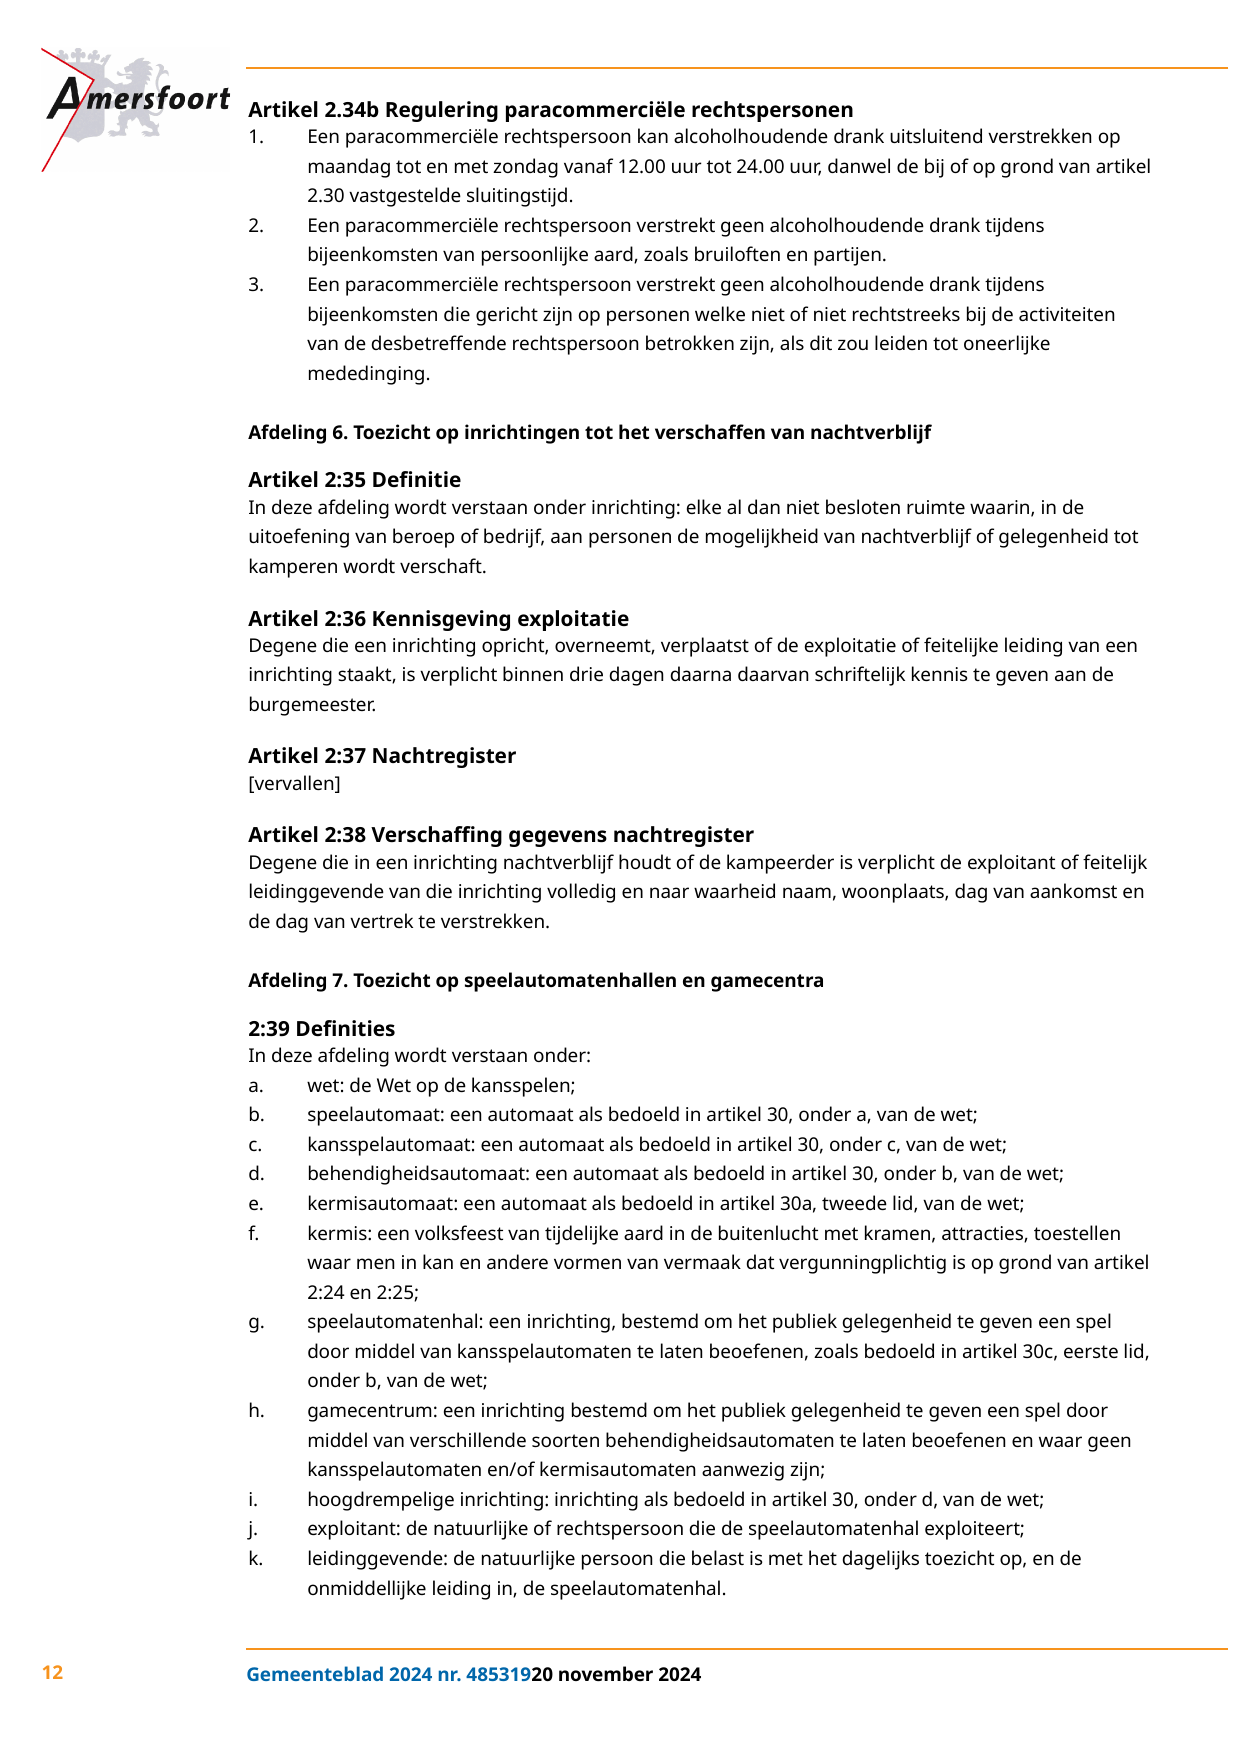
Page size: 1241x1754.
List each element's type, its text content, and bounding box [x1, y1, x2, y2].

text Artikel 2:36 Kennisgeving exploitatie [248, 604, 1152, 632]
text In deze afdeling wordt verstaan onder inrichting: elke al dan niet besloten ruimte waarin, in de uitoefening van beroep of bedrijf, aan personen de mogelijkheid van nachtverblijf of gelegenheid tot kamperen wordt verschaft. [248, 494, 1152, 579]
text Afdeling 6. Toezicht op inrichtingen tot het verschaffen van nachtverblijf [248, 419, 1152, 445]
list leidinggevende: de natuurlijke persoon die belast is met het dagelijks toezicht op, en de onmiddellijke leiding in, de speelautomatenhal. [248, 1545, 1152, 1601]
list hoogdrempelige inrichting: inrichting als bedoeld in artikel 30, onder d, van de wet; [248, 1486, 1152, 1512]
list kermis: een volksfeest van tijdelijke aard in de buitenlucht met kramen, attracties, toestellen waar men in kan en andere vormen van vermaak dat vergunningplichtig is op grond van artikel 2:24 en 2:25; [248, 1220, 1152, 1305]
text Artikel 2:38 Verschaffing gegevens nachtregister [248, 821, 1152, 849]
text In deze afdeling wordt verstaan onder: [248, 1042, 1152, 1068]
list kansspelautomaat: een automaat als bedoeld in artikel 30, onder c, van de wet; [248, 1131, 1152, 1157]
text Degene die in een inrichting nachtverblijf houdt of de kampeerder is verplicht de exploitant of feitelijk leidinggevende van die inrichting volledig en naar waarheid naam, woonplaats, dag van aankomst en de dag van vertrek te verstrekken. [248, 849, 1152, 934]
text Afdeling 7. Toezicht op speelautomatenhallen en gamecentra [248, 967, 1152, 993]
list Een paracommerciële rechtspersoon kan alcoholhoudende drank uitsluitend verstrekken op maandag tot en met zondag vanaf 12.00 uur tot 24.00 uur, danwel de bij of op grond van artikel 2.30 vastgestelde sluitingstijd. [248, 123, 1152, 208]
text Artikel 2:37 Nachtregister [248, 742, 1152, 770]
picture [41, 47, 231, 172]
text Degene die een inrichting opricht, overneemt, verplaatst of de exploitatie of feitelijke leiding van een inrichting staakt, is verplicht binnen drie dagen daarna daarvan schriftelijk kennis te geven aan de burgemeester. [248, 632, 1152, 717]
list wet: de Wet op de kansspelen; [248, 1072, 1152, 1098]
text Artikel 2:35 Definitie [248, 466, 1152, 494]
list speelautomatenhal: een inrichting, bestemd om het publiek gelegenheid te geven een spel door middel van kansspelautomaten te laten beoefenen, zoals bedoeld in artikel 30c, eerste lid, onder b, van de wet; [248, 1308, 1152, 1393]
list gamecentrum: een inrichting bestemd om het publiek gelegenheid te geven een spel door middel van verschillende soorten behendigheidsautomaten te laten beoefenen en waar geen kansspelautomaten en/of kermisautomaten aanwezig zijn; [248, 1397, 1152, 1482]
list exploitant: de natuurlijke of rechtspersoon die de speelautomatenhal exploiteert; [248, 1516, 1152, 1541]
text Artikel 2.34b Regulering paracommerciële rechtspersonen [248, 95, 1152, 123]
list speelautomaat: een automaat als bedoeld in artikel 30, onder a, van de wet; [248, 1101, 1152, 1127]
list behendigheidsautomaat: een automaat als bedoeld in artikel 30, onder b, van de wet; [248, 1161, 1152, 1186]
list Een paracommerciële rechtspersoon verstrekt geen alcoholhoudende drank tijdens bijeenkomsten die gericht zijn op personen welke niet of niet rechtstreeks bij de activiteiten van de desbetreffende rechtspersoon betrokken zijn, als dit zou leiden tot oneerlijke mededinging. [248, 271, 1152, 386]
list Een paracommerciële rechtspersoon verstrekt geen alcoholhoudende drank tijdens bijeenkomsten van persoonlijke aard, zoals bruiloften en partijen. [248, 212, 1152, 267]
text 2:39 Definities [248, 1014, 1152, 1042]
text [vervallen] [248, 770, 1152, 796]
list kermisautomaat: een automaat als bedoeld in artikel 30a, tweede lid, van de wet; [248, 1190, 1152, 1216]
